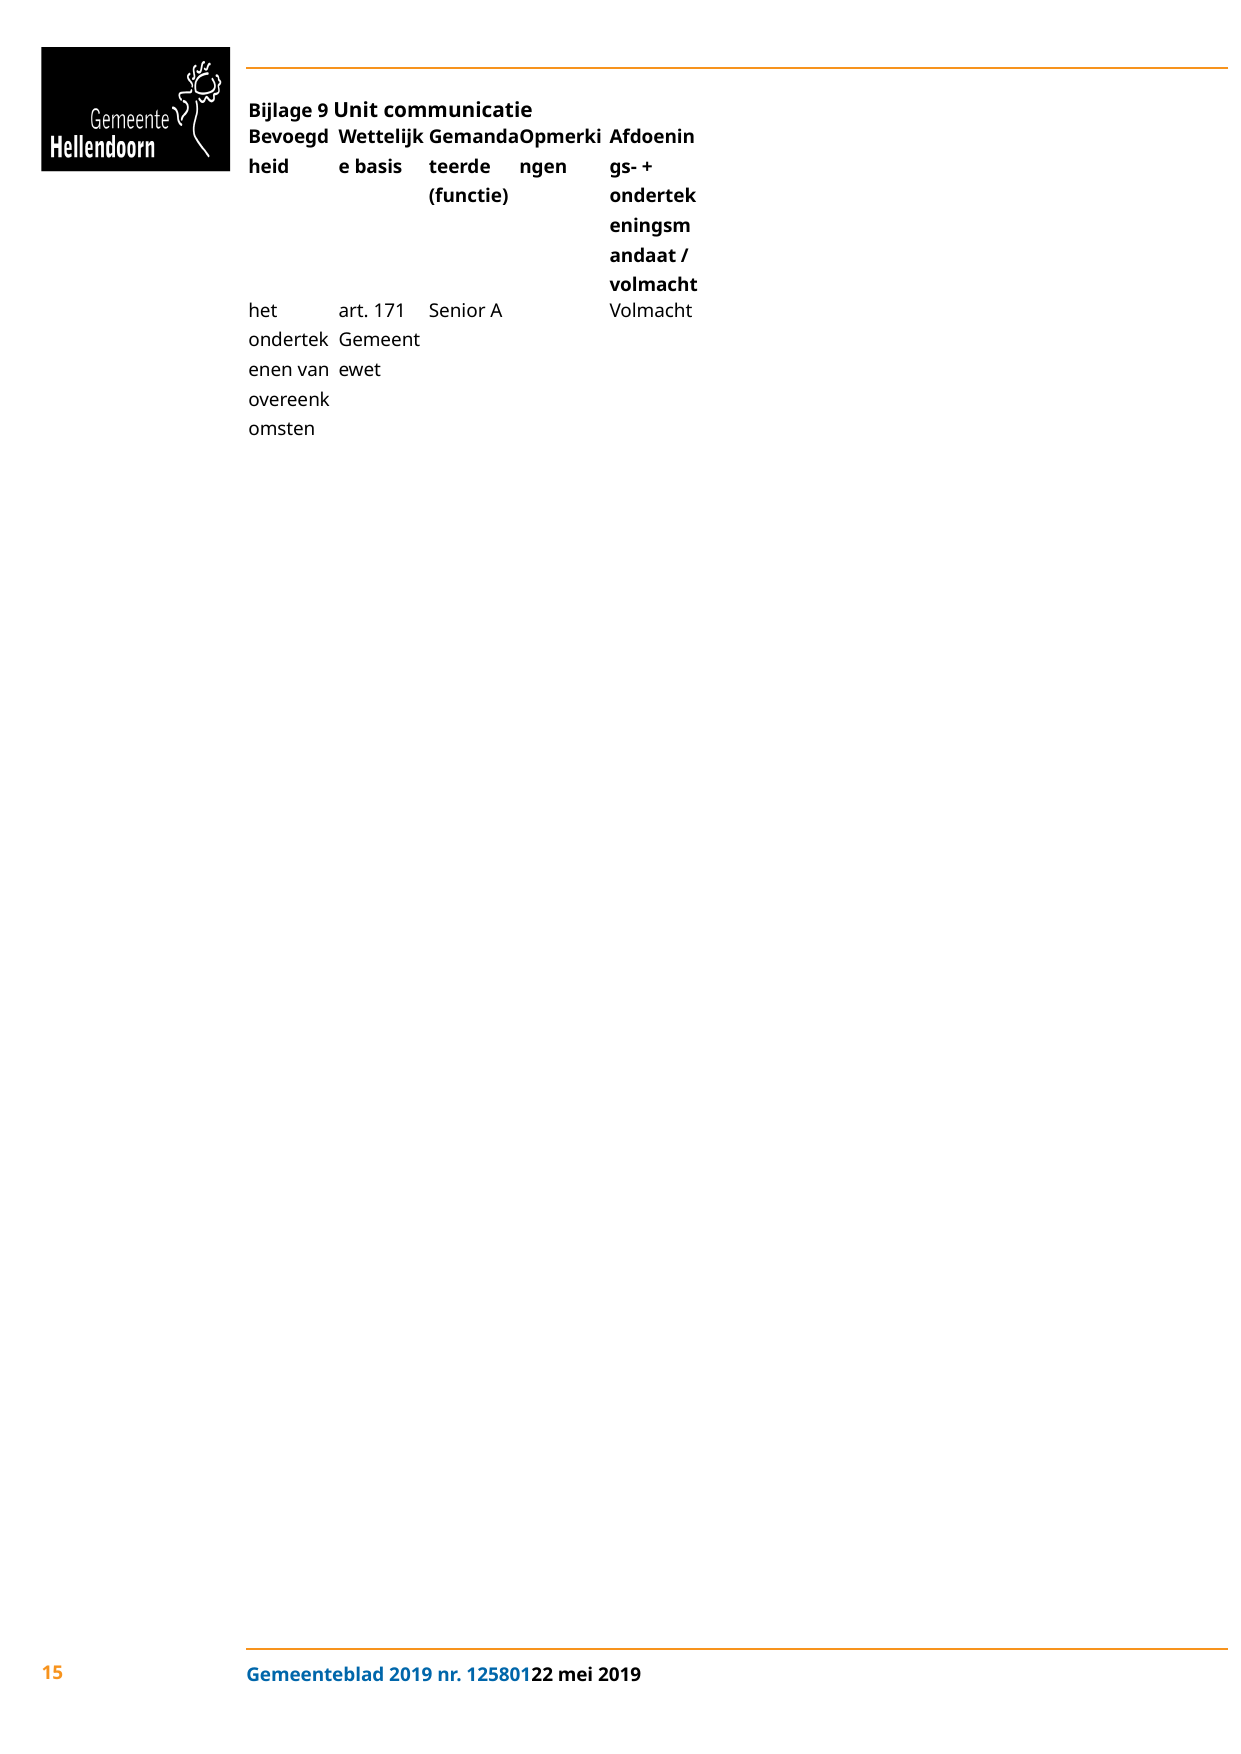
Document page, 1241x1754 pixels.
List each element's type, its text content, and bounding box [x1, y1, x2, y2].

table_cell [519, 297, 609, 441]
table_cell Volmacht [609, 297, 700, 441]
picture [41, 47, 231, 172]
table_cell Senior A [429, 297, 519, 441]
text Bijlage 9 Unit communicatie [248, 95, 1152, 123]
table_header Gemandateerde (functie) [429, 124, 519, 297]
table_header Opmerkingen [519, 124, 609, 297]
table_cell art. 171 Gemeentewet [338, 297, 429, 441]
table_header Wettelijke basis [338, 124, 429, 297]
table_header Afdoenings- + ondertekeningsmandaat / volmacht [609, 124, 700, 297]
table_cell het ondertekenen van overeenkomsten [248, 297, 338, 441]
table_header Bevoegdheid [248, 124, 338, 297]
